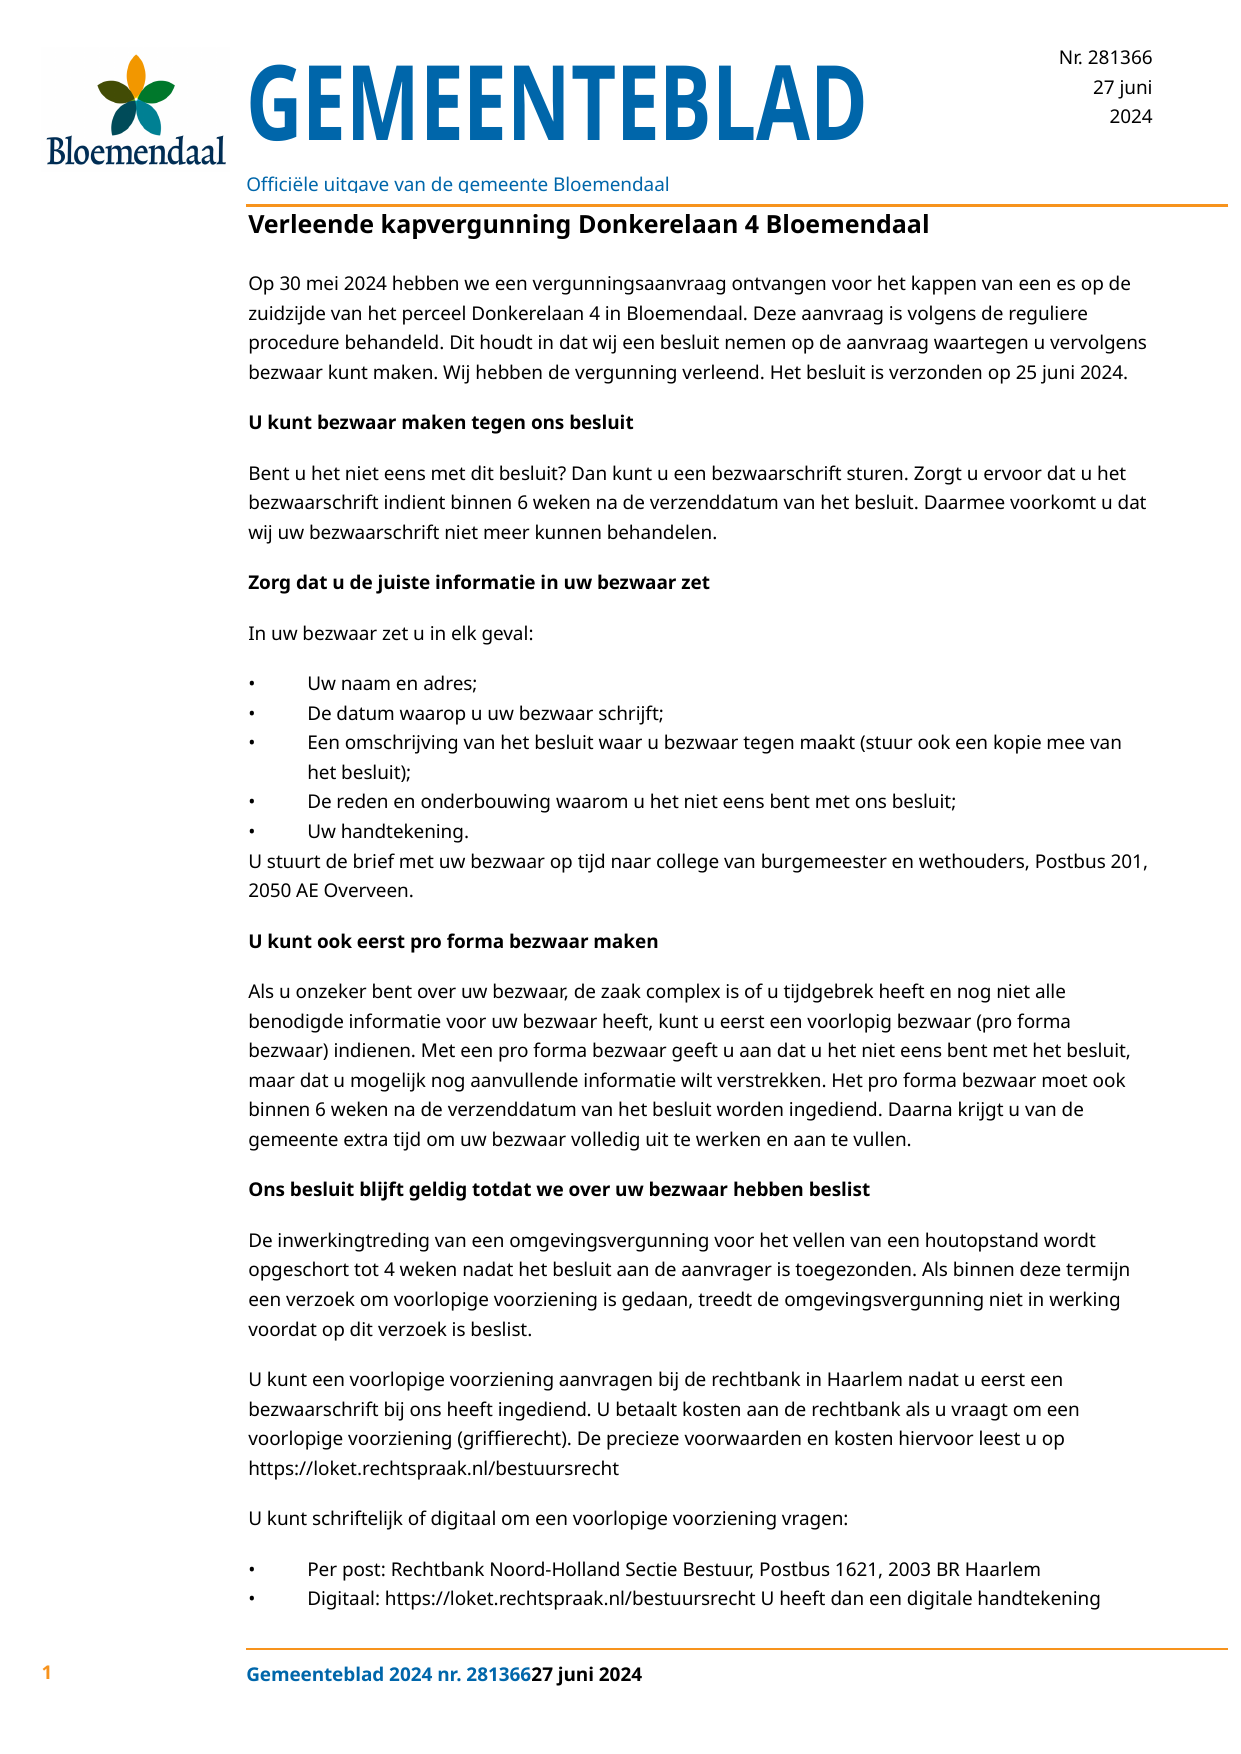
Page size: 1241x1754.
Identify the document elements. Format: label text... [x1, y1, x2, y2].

list Uw handtekening. [248, 818, 1152, 844]
list Digitaal: https://loket.rechtspraak.nl/bestuursrecht U heeft dan een digitale handtekening [248, 1585, 1152, 1611]
text Als u onzeker bent over uw bezwaar, de zaak complex is of u tijdgebrek heeft en nog niet alle benodigde informatie voor uw bezwaar heeft, kunt u eerst een voorlopig bezwaar (pro forma bezwaar) indienen. Met een pro forma bezwaar geeft u aan dat u het niet eens bent met het besluit, maar dat u mogelijk nog aanvullende informatie wilt verstrekken. Het pro forma bezwaar moet ook binnen 6 weken na de verzenddatum van het besluit worden ingediend. Daarna krijgt u van de gemeente extra tijd om uw bezwaar volledig uit te werken en aan te vullen. [248, 978, 1152, 1152]
text Verleende kapvergunning Donkerelaan 4 Bloemendaal [248, 207, 1152, 241]
text In uw bezwaar zet u in elk geval: [248, 620, 1152, 646]
text Zorg dat u de juiste informatie in uw bezwaar zet [248, 569, 1152, 595]
list Per post: Rechtbank Noord-Holland Sectie Bestuur, Postbus 1621, 2003 BR Haarlem [248, 1556, 1152, 1581]
text Op 30 mei 2024 hebben we een vergunningsaanvraag ontvangen voor het kappen van een es op de zuidzijde van het perceel Donkerelaan 4 in Bloemendaal. Deze aanvraag is volgens de reguliere procedure behandeld. Dit houdt in dat wij een besluit nemen op de aanvraag waartegen u vervolgens bezwaar kunt maken. Wij hebben de vergunning verleend. Het besluit is verzonden op 25 juni 2024. [248, 270, 1152, 385]
list De reden en onderbouwing waarom u het niet eens bent met ons besluit; [248, 789, 1152, 814]
text U kunt ook eerst pro forma bezwaar maken [248, 928, 1152, 953]
text De inwerkingtreding van een omgevingsvergunning voor het vellen van een houtopstand wordt opgeschort tot 4 weken nadat het besluit aan de aanvrager is toegezonden. Als binnen deze termijn een verzoek om voorlopige voorziening is gedaan, treedt de omgevingsvergunning niet in werking voordat op dit verzoek is beslist. [248, 1227, 1152, 1341]
picture [41, 47, 231, 172]
text U stuurt de brief met uw bezwaar op tijd naar college van burgemeester en wethouders, Postbus 201, 2050 AE Overveen. [248, 848, 1152, 903]
text Bent u het niet eens met dit besluit? Dan kunt u een bezwaarschrift sturen. Zorgt u ervoor dat u het bezwaarschrift indient binnen 6 weken na de verzenddatum van het besluit. Daarmee voorkomt u dat wij uw bezwaarschrift niet meer kunnen behandelen. [248, 460, 1152, 545]
list Een omschrijving van het besluit waar u bezwaar tegen maakt (stuur ook een kopie mee van het besluit); [248, 729, 1152, 785]
text U kunt schriftelijk of digitaal om een voorlopige voorziening vragen: [248, 1505, 1152, 1531]
text U kunt een voorlopige voorziening aanvragen bij de rechtbank in Haarlem nadat u eerst een bezwaarschrift bij ons heeft ingediend. U betaalt kosten aan de rechtbank als u vraagt om een voorlopige voorziening (griffierecht). De precieze voorwaarden en kosten hiervoor leest u op https://loket.rechtspraak.nl/bestuursrecht [248, 1366, 1152, 1481]
text U kunt bezwaar maken tegen ons besluit [248, 409, 1152, 435]
list Uw naam en adres; [248, 670, 1152, 696]
text Ons besluit blijft geldig totdat we over uw bezwaar hebben beslist [248, 1177, 1152, 1202]
list De datum waarop u uw bezwaar schrijft; [248, 700, 1152, 726]
